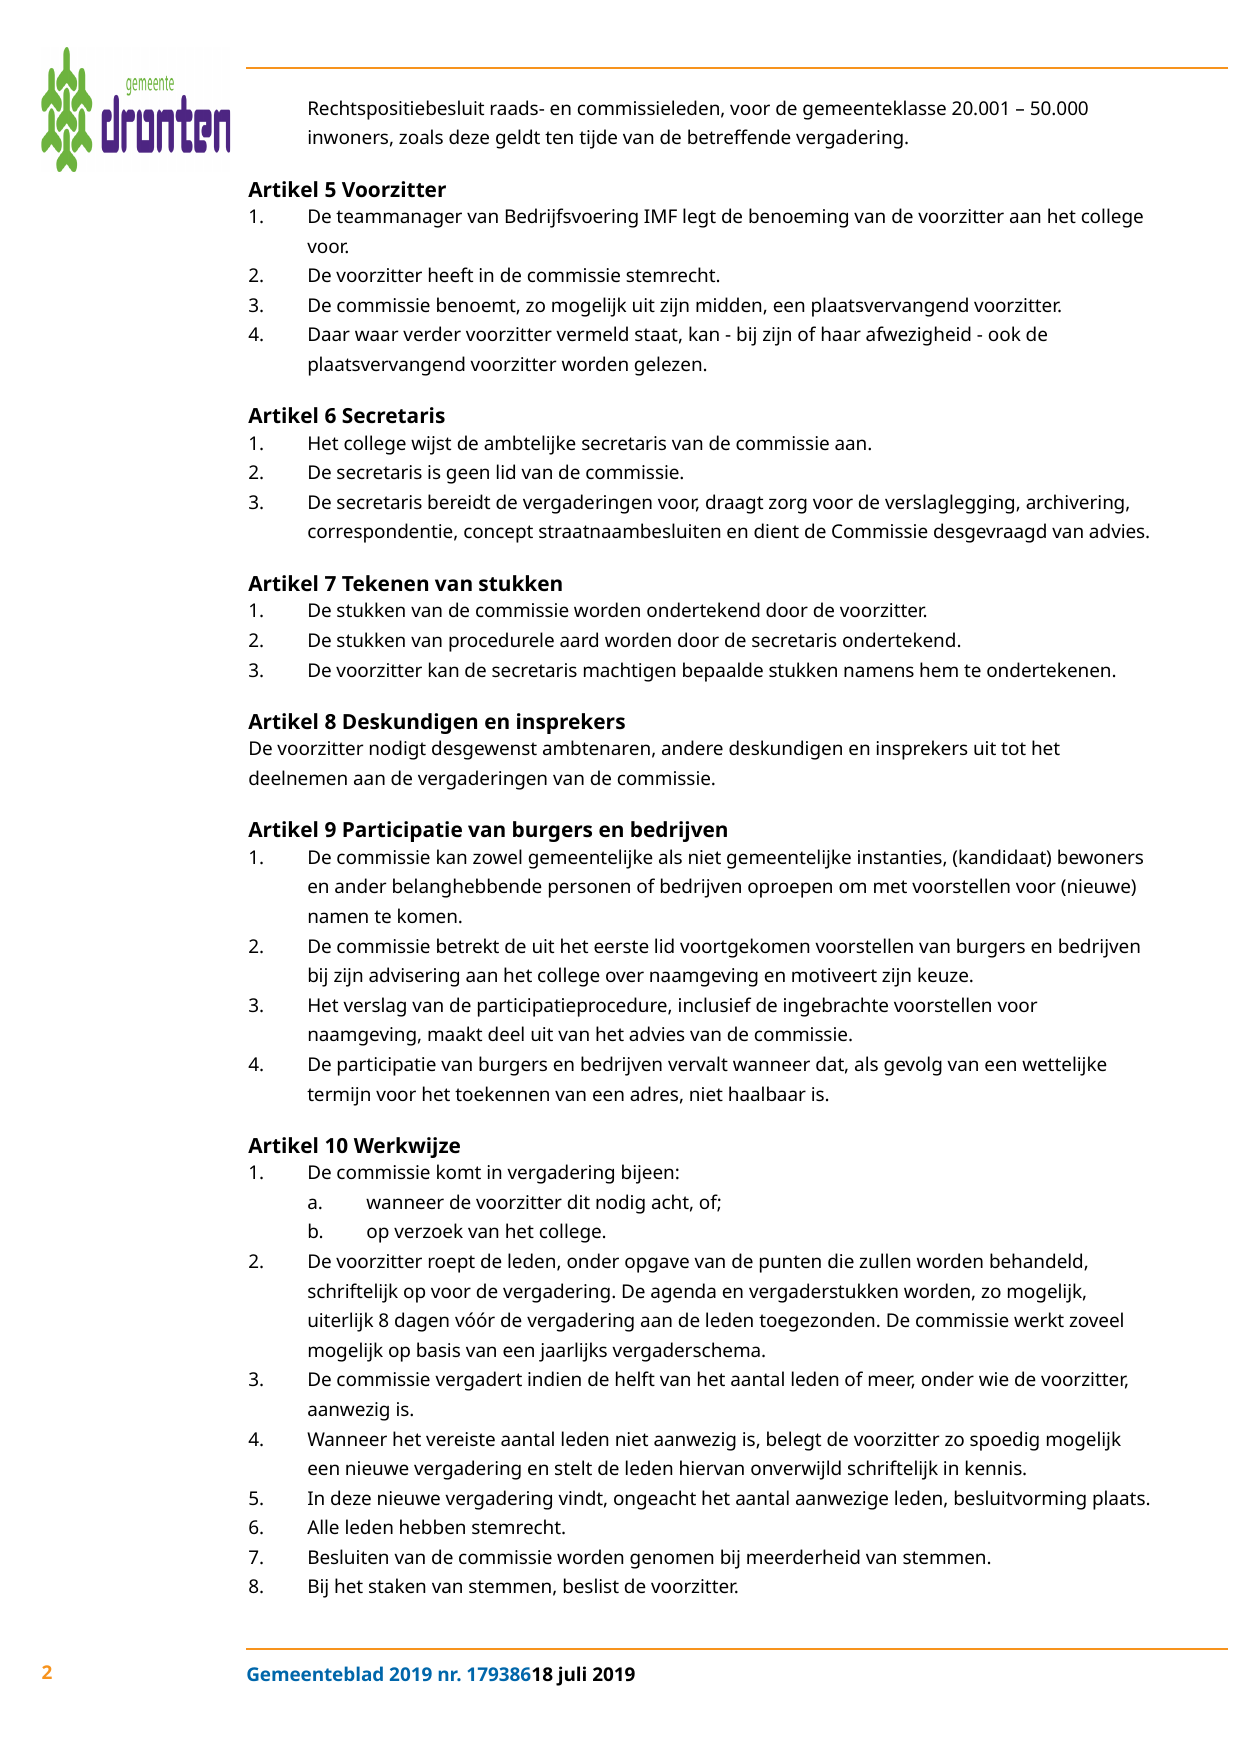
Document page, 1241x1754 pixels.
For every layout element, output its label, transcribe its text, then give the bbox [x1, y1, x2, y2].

list De voorzitter kan de secretaris machtigen bepaalde stukken namens hem te ondertekenen. [248, 657, 1152, 682]
text Artikel 9 Participatie van burgers en bedrijven [248, 816, 1152, 844]
list De stukken van de commissie worden ondertekend door de voorzitter. [248, 598, 1152, 623]
list Het college wijst de ambtelijke secretaris van de commissie aan. [248, 430, 1152, 456]
list Bij het staken van stemmen, beslist de voorzitter. [248, 1574, 1152, 1599]
list op verzoek van het college. [307, 1219, 1152, 1244]
list De secretaris bereidt de vergaderingen voor, draagt zorg voor de verslaglegging, archivering, correspondentie, concept straatnaambesluiten en dient de Commissie desgevraagd van advies. [248, 489, 1152, 544]
text Artikel 10 Werkwijze [248, 1131, 1152, 1159]
list De voorzitter heeft in de commissie stemrecht. [248, 262, 1152, 288]
list Alle leden hebben stemrecht. [248, 1514, 1152, 1540]
list Het verslag van de participatieprocedure, inclusief de ingebrachte voorstellen voor naamgeving, maakt deel uit van het advies van de commissie. [248, 992, 1152, 1047]
list Wanneer het vereiste aantal leden niet aanwezig is, belegt de voorzitter zo spoedig mogelijk een nieuwe vergadering en stelt de leden hiervan onverwijld schriftelijk in kennis. [248, 1426, 1152, 1481]
text De voorzitter nodigt desgewenst ambtenaren, andere deskundigen en insprekers uit tot het deelnemen aan de vergaderingen van de commissie. [248, 736, 1152, 791]
list De secretaris is geen lid van de commissie. [248, 459, 1152, 485]
list De commissie komt in vergadering bijeen: [248, 1159, 1152, 1185]
list De commissie betrekt de uit het eerste lid voortgekomen voorstellen van burgers en bedrijven bij zijn advisering aan het college over naamgeving en motiveert zijn keuze. [248, 933, 1152, 988]
text Artikel 6 Secretaris [248, 402, 1152, 430]
list De commissie kan zowel gemeentelijke als niet gemeentelijke instanties, (kandidaat) bewoners en ander belanghebbende personen of bedrijven oproepen om met voorstellen voor (nieuwe) namen te komen. [248, 844, 1152, 929]
list De participatie van burgers en bedrijven vervalt wanneer dat, als gevolg van een wettelijke termijn voor het toekennen van een adres, niet haalbaar is. [248, 1051, 1152, 1106]
list In deze nieuwe vergadering vindt, ongeacht het aantal aanwezige leden, besluitvorming plaats. [248, 1485, 1152, 1511]
list Besluiten van de commissie worden genomen bij meerderheid van stemmen. [248, 1544, 1152, 1570]
list Daar waar verder voorzitter vermeld staat, kan - bij zijn of haar afwezigheid - ook de plaatsvervangend voorzitter worden gelezen. [248, 322, 1152, 377]
text Artikel 7 Tekenen van stukken [248, 569, 1152, 598]
picture [41, 47, 231, 172]
list wanneer de voorzitter dit nodig acht, of; [307, 1189, 1152, 1215]
text Artikel 5 Voorzitter [248, 175, 1152, 203]
list De commissie benoemt, zo mogelijk uit zijn midden, een plaatsvervangend voorzitter. [248, 292, 1152, 318]
text Artikel 8 Deskundigen en insprekers [248, 707, 1152, 736]
list Rechtspositiebesluit raads- en commissieleden, voor de gemeenteklasse 20.001 – 50.000 inwoners, zoals deze geldt ten tijde van de betreffende vergadering. [248, 95, 1152, 150]
list De stukken van procedurele aard worden door de secretaris ondertekend. [248, 627, 1152, 653]
list De commissie vergadert indien de helft van het aantal leden of meer, onder wie de voorzitter, aanwezig is. [248, 1367, 1152, 1422]
list De teammanager van Bedrijfsvoering IMF legt de benoeming van de voorzitter aan het college voor. [248, 203, 1152, 258]
list De voorzitter roept de leden, onder opgave van de punten die zullen worden behandeld, schriftelijk op voor de vergadering. De agenda en vergaderstukken worden, zo mogelijk, uiterlijk 8 dagen vóór de vergadering aan de leden toegezonden. De commissie werkt zoveel mogelijk op basis van een jaarlijks vergaderschema. [248, 1248, 1152, 1363]
